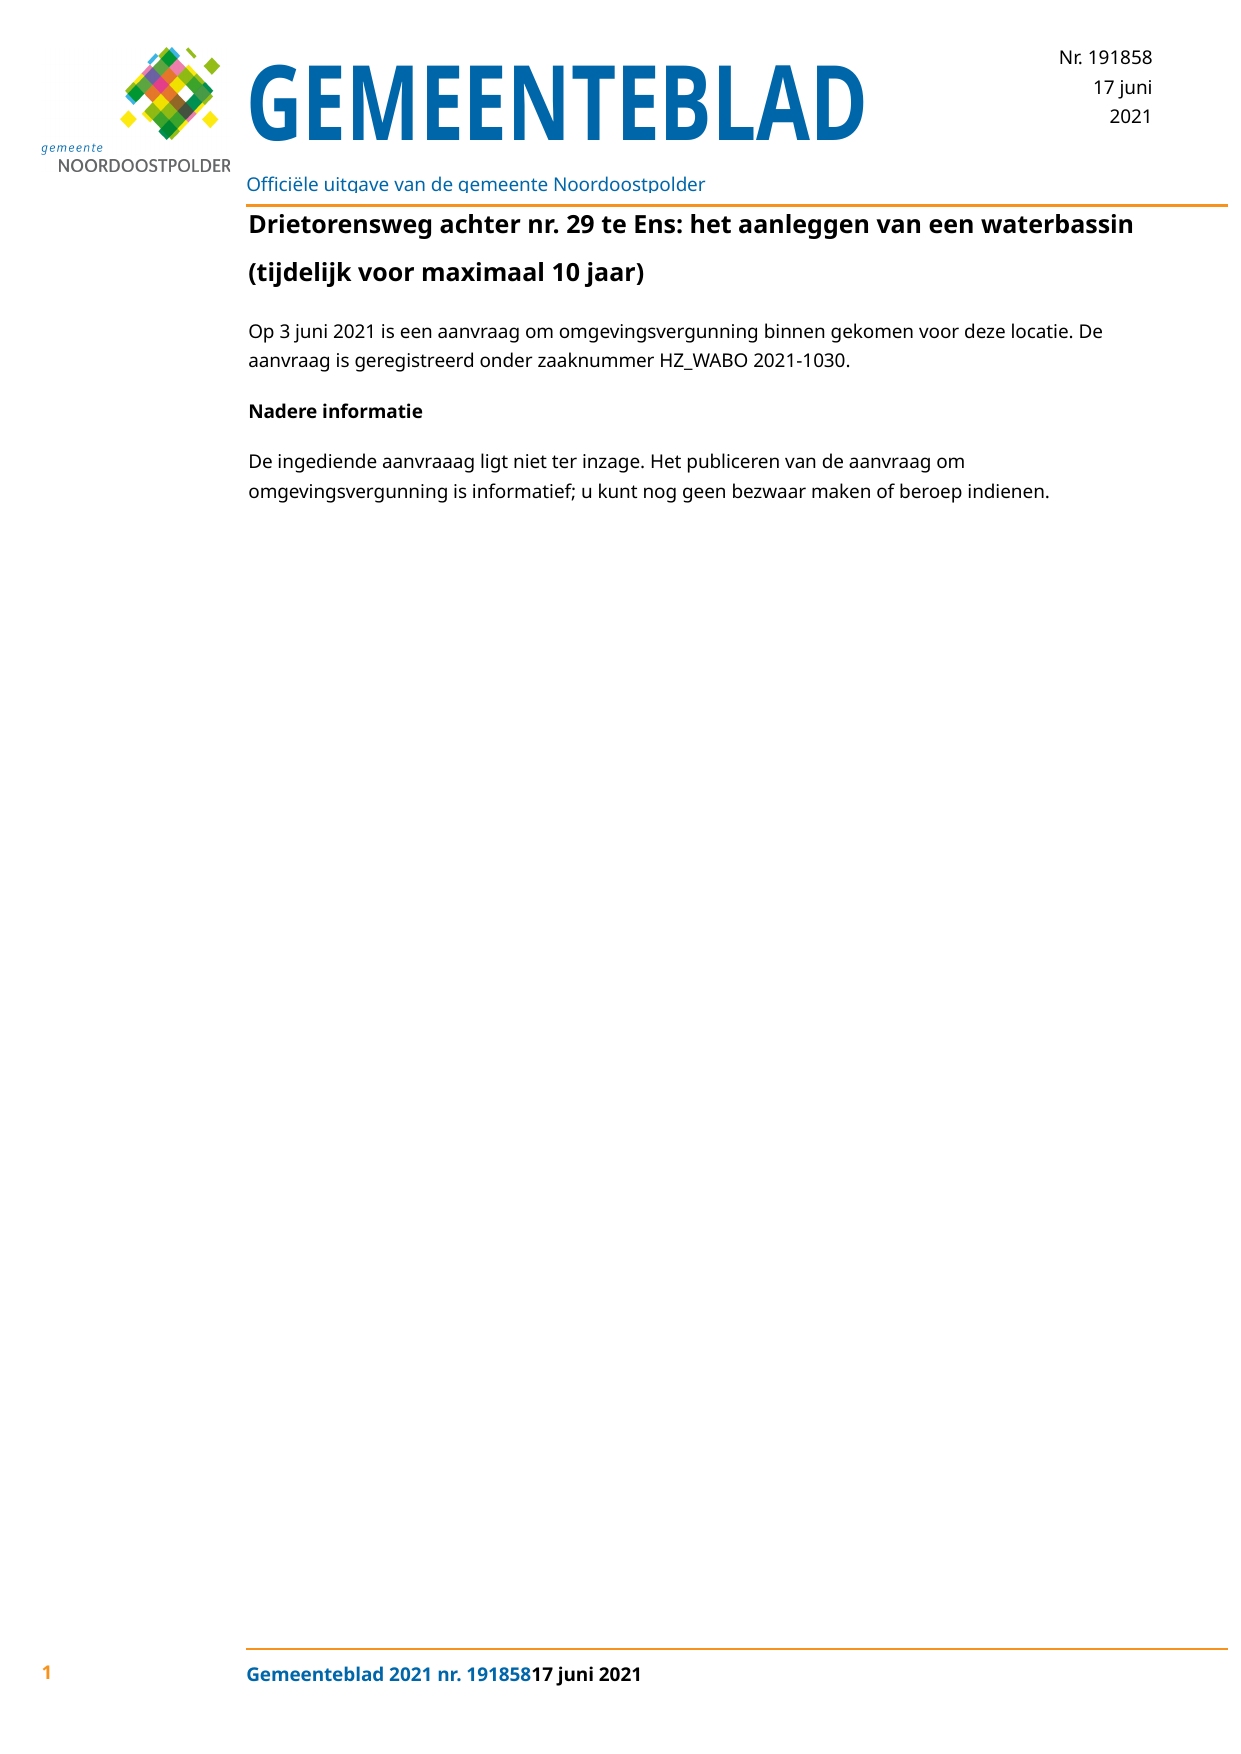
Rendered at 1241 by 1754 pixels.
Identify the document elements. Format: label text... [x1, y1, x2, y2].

picture [41, 47, 231, 172]
text Op 3 juni 2021 is een aanvraag om omgevingsvergunning binnen gekomen voor deze locatie. De aanvraag is geregistreerd onder zaaknummer HZ_WABO 2021-1030. [248, 318, 1152, 373]
text Nadere informatie [248, 398, 1152, 424]
text De ingediende aanvraaag ligt niet ter inzage. Het publiceren van de aanvraag om omgevingsvergunning is informatief; u kunt nog geen bezwaar maken of beroep indienen. [248, 448, 1152, 504]
text Drietorensweg achter nr. 29 te Ens: het aanleggen van een waterbassin (tijdelijk voor maximaal 10 jaar) [248, 207, 1152, 288]
